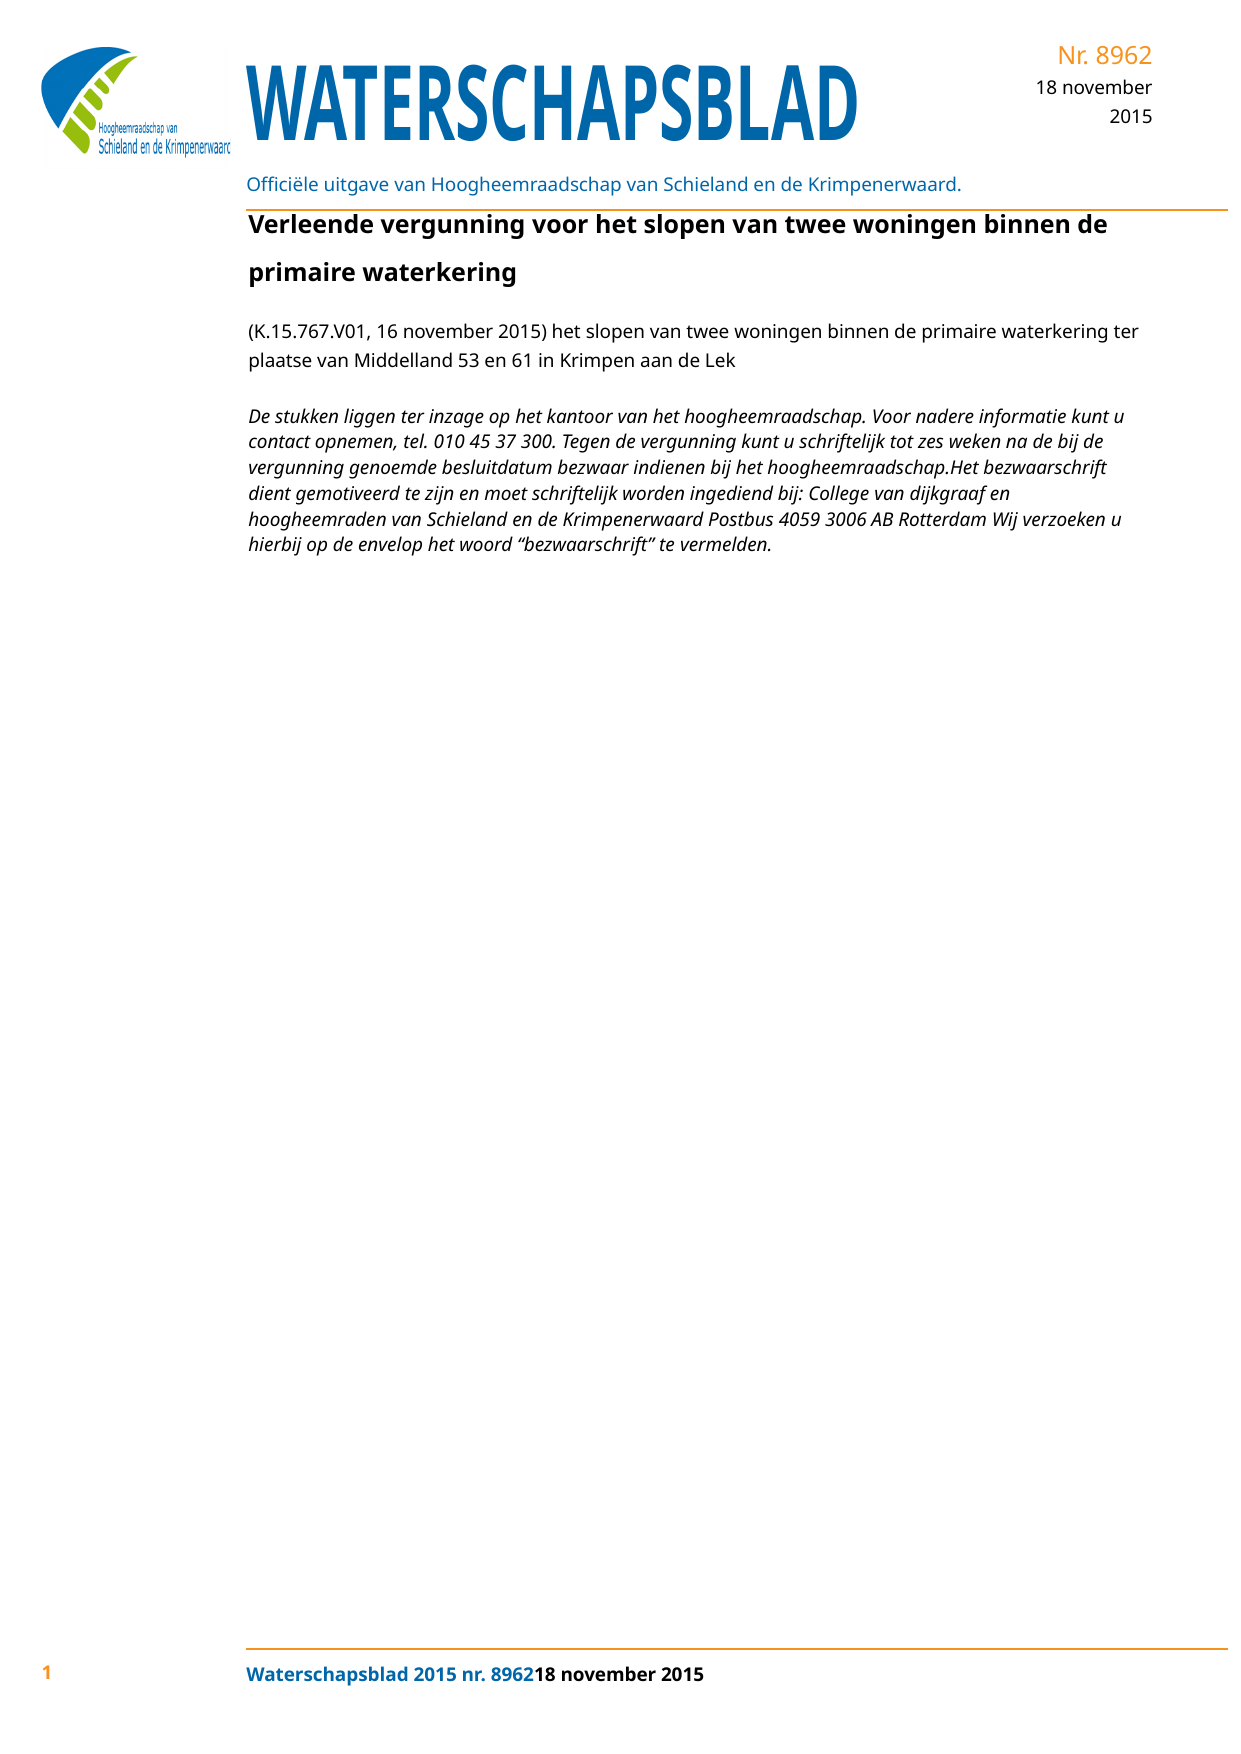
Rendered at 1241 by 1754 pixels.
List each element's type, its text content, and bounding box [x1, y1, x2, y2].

text De stukken liggen ter inzage op het kantoor van het hoogheemraadschap. Voor nadere informatie kunt u contact opnemen, tel. 010 45 37 300. Tegen de vergunning kunt u schriftelijk tot zes weken na de bij de vergunning genoemde besluitdatum bezwaar indienen bij het hoogheemraadschap.Het bezwaarschrift dient gemotiveerd te zijn en moet schriftelijk worden ingediend bij: College van dijkgraaf en hoogheemraden van Schieland en de Krimpenerwaard Postbus 4059 3006 AB Rotterdam Wij verzoeken u hierbij op de envelop het woord “bezwaarschrift” te vermelden. [248, 403, 1152, 557]
picture [41, 47, 231, 172]
text Verleende vergunning voor het slopen van twee woningen binnen de primaire waterkering [248, 211, 1152, 288]
text (K.15.767.V01, 16 november 2015) het slopen van twee woningen binnen de primaire waterkering ter plaatse van Middelland 53 en 61 in Krimpen aan de Lek [248, 318, 1152, 373]
